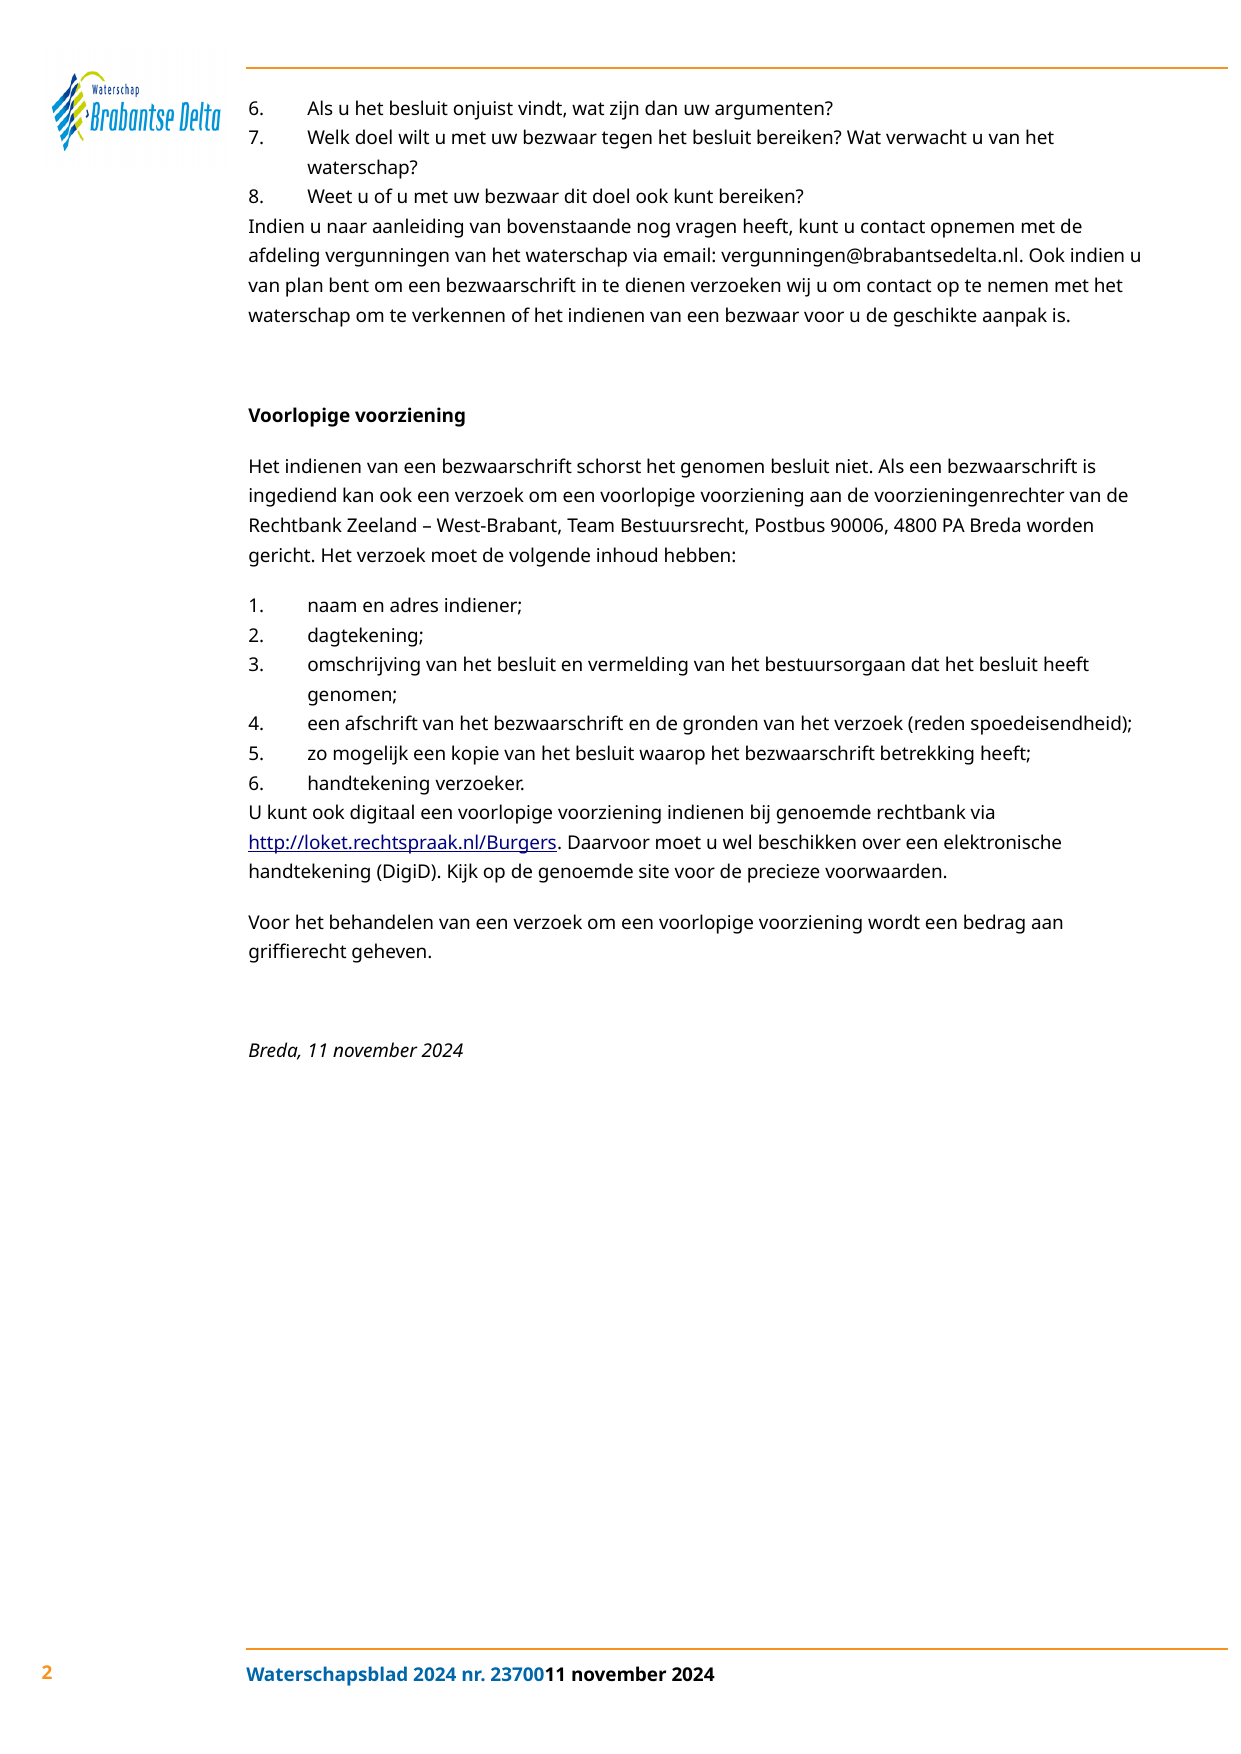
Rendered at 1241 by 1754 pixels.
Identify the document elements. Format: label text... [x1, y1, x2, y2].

list zo mogelijk een kopie van het besluit waarop het bezwaarschrift betrekking heeft; [248, 740, 1152, 766]
list Welk doel wilt u met uw bezwaar tegen het besluit bereiken? Wat verwacht u van het waterschap? [248, 124, 1152, 180]
list Weet u of u met uw bezwaar dit doel ook kunt bereiken? [248, 183, 1152, 209]
list naam en adres indiener; [248, 592, 1152, 618]
list dagtekening; [248, 622, 1152, 648]
list handtekening verzoeker. [248, 770, 1152, 796]
text Indien u naar aanleiding van bovenstaande nog vragen heeft, kunt u contact opnemen met de afdeling vergunningen van het waterschap via email: vergunningen@brabantsedelta.nl. Ook indien u van plan bent om een bezwaarschrift in te dienen verzoeken wij u om contact op te nemen met het waterschap om te verkennen of het indienen van een bezwaar voor u de geschikte aanpak is. [248, 213, 1152, 328]
list omschrijving van het besluit en vermelding van het bestuursorgaan dat het besluit heeft genomen; [248, 651, 1152, 707]
text Het indienen van een bezwaarschrift schorst het genomen besluit niet. Als een bezwaarschrift is ingediend kan ook een verzoek om een voorlopige voorziening aan de voorzieningenrechter van de Rechtbank Zeeland – West-Brabant, Team Bestuursrecht, Postbus 90006, 4800 PA Breda worden gericht. Het verzoek moet de volgende inhoud hebben: [248, 453, 1152, 568]
text U kunt ook digitaal een voorlopige voorziening indienen bij genoemde rechtbank via http://loket.rechtspraak.nl/Burgers. Daarvoor moet u wel beschikken over een elektronische handtekening (DigiD). Kijk op de genoemde site voor de precieze voorwaarden. [248, 799, 1152, 884]
list een afschrift van het bezwaarschrift en de gronden van het verzoek (reden spoedeisendheid); [248, 711, 1152, 736]
text Voorlopige voorziening [248, 403, 1152, 428]
picture [41, 47, 231, 172]
text Breda, 11 november 2024 [248, 1037, 1152, 1062]
text Voor het behandelen van een verzoek om een voorlopige voorziening wordt een bedrag aan griffierecht geheven. [248, 909, 1152, 964]
list Als u het besluit onjuist vindt, wat zijn dan uw argumenten? [248, 95, 1152, 121]
